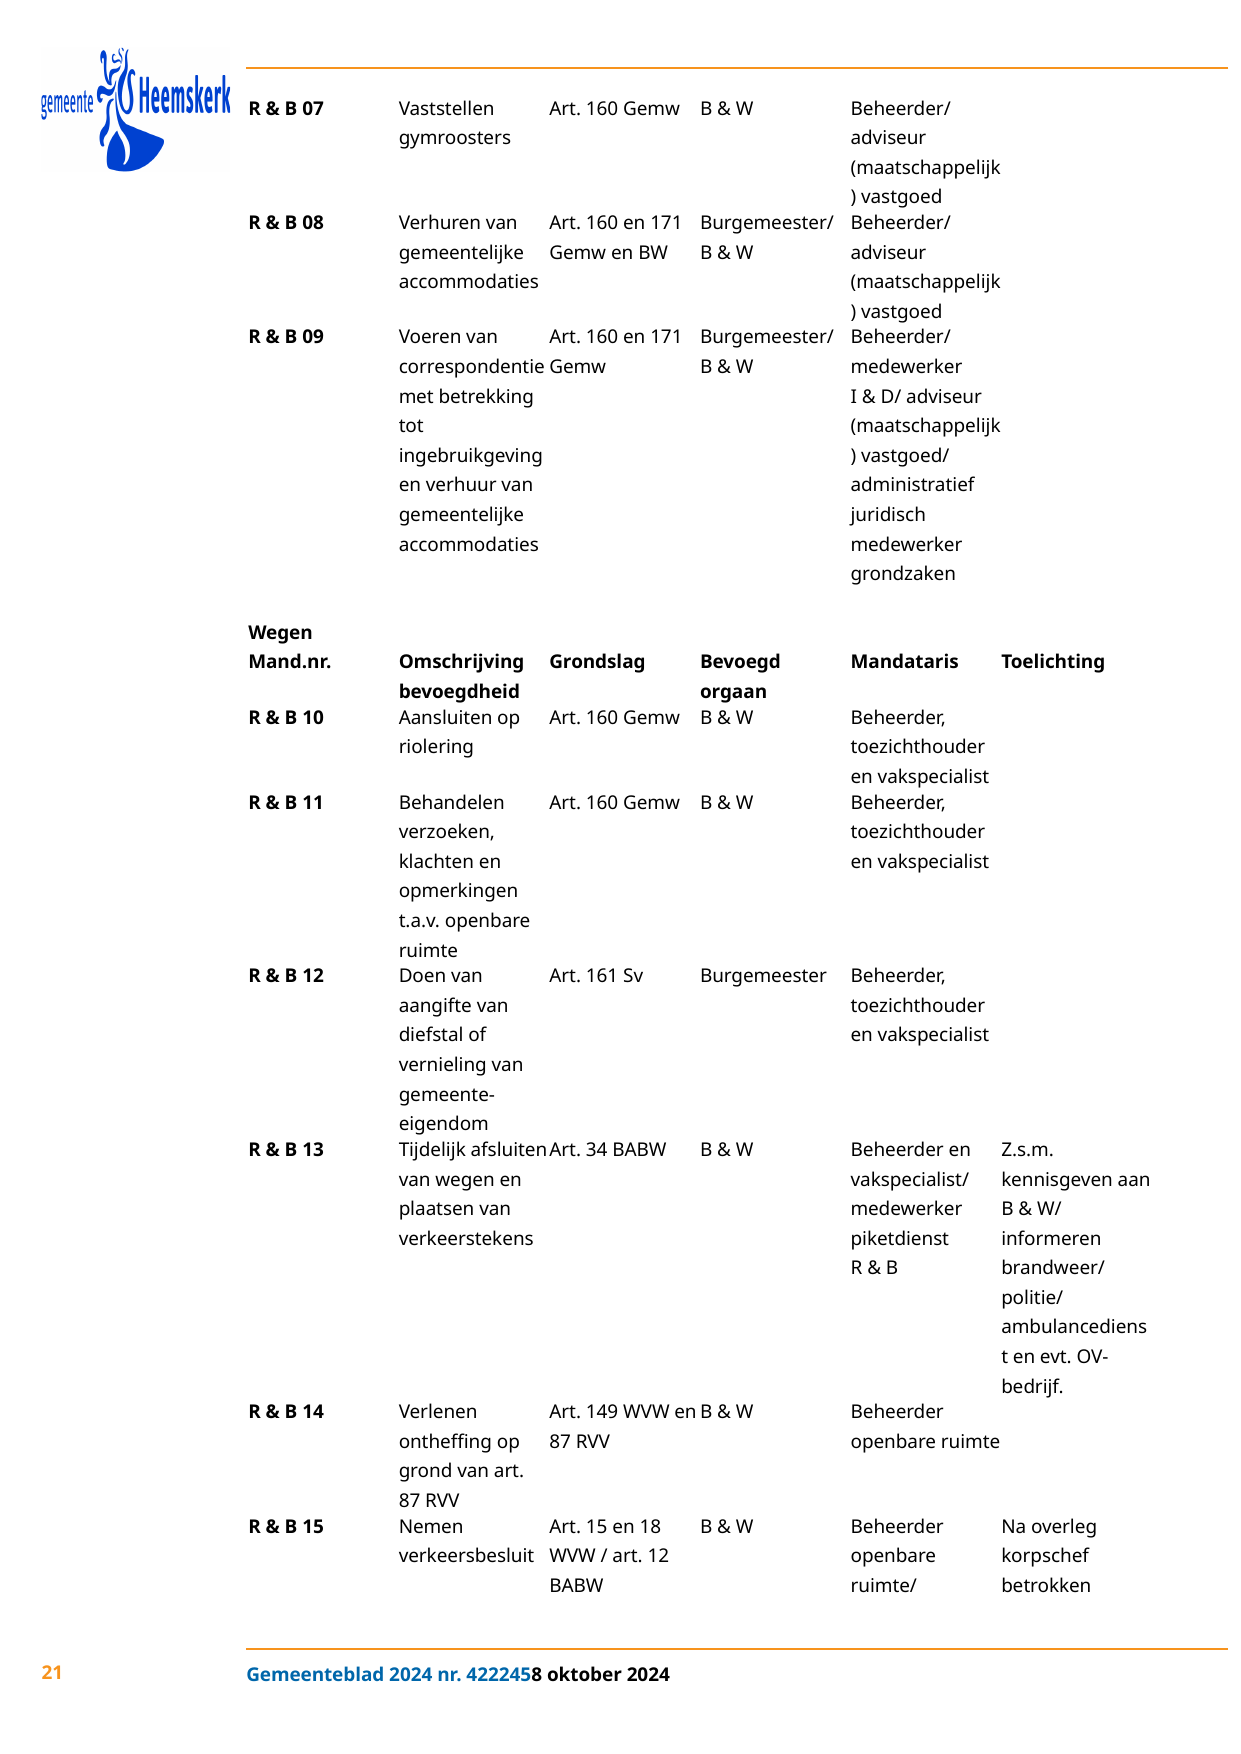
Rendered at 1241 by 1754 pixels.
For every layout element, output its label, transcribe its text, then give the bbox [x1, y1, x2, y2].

table_cell Art. 34 BABW [549, 1136, 700, 1398]
table_cell Art. 160 en 171 Gemw [549, 324, 700, 586]
table_header Mandataris [850, 649, 1001, 704]
table_cell Beheerder/ adviseur (maatschappelijk) vastgoed [850, 95, 1001, 209]
table_header Bevoegd orgaan [700, 649, 850, 704]
table_cell R & B 14 [248, 1399, 398, 1513]
table_cell Art. 149 WVW en 87 RVV [549, 1399, 700, 1513]
table_header Grondslag [549, 649, 700, 704]
table_cell Beheerder openbare ruimte [850, 1399, 1001, 1513]
table_cell Vaststellen gymroosters [399, 95, 549, 209]
table_cell [1001, 95, 1152, 209]
table_cell Voeren van correspondentie met betrekking tot ingebruikgeving en verhuur van gemeentelijke accommodaties [399, 324, 549, 586]
text Wegen [248, 619, 1152, 645]
table_cell [1001, 963, 1152, 1136]
table_cell R & B 11 [248, 789, 398, 962]
table_cell Verlenen ontheffing op grond van art. 87 RVV [399, 1399, 549, 1513]
table_cell R & B 08 [248, 209, 398, 324]
table_cell Beheerder/ medewerker I & D/ adviseur (maatschappelijk) vastgoed/ administratief juridisch medewerker grondzaken [850, 324, 1001, 586]
table_cell [1001, 209, 1152, 324]
table_cell R & B 10 [248, 704, 398, 789]
table_cell Aansluiten op riolering [399, 704, 549, 789]
table_header Toelichting [1001, 649, 1152, 704]
table_cell Beheerder, toezichthouder en vakspecialist [850, 704, 1001, 789]
table_cell Art. 160 Gemw [549, 704, 700, 789]
table_header Mand.nr. [248, 649, 398, 704]
table_cell Burgemeester/ B & W [700, 324, 850, 586]
table_cell Art. 160 Gemw [549, 789, 700, 962]
table_cell Tijdelijk afsluiten van wegen en plaatsen van verkeerstekens [399, 1136, 549, 1398]
table_cell R & B 13 [248, 1136, 398, 1398]
table_cell Burgemeester [700, 963, 850, 1136]
table_header Omschrijving bevoegdheid [399, 649, 549, 704]
table_cell [1001, 324, 1152, 586]
table_cell Na overleg korpschef betrokken [1001, 1513, 1152, 1598]
table_cell Art. 15 en 18 WVW / art. 12 BABW [549, 1513, 700, 1598]
table_cell B & W [700, 1513, 850, 1598]
table_cell Beheerder en vakspecialist/ medewerker piketdienst R & B [850, 1136, 1001, 1398]
table_cell R & B 15 [248, 1513, 398, 1598]
table_cell Z.s.m. kennisgeven aan B & W/ informeren brandweer/ politie/ ambulancedienst en evt. OV-bedrijf. [1001, 1136, 1152, 1398]
table_cell [1001, 789, 1152, 962]
table_cell Art. 161 Sv [549, 963, 700, 1136]
table_cell R & B 07 [248, 95, 398, 209]
table_cell B & W [700, 1136, 850, 1398]
table_cell Verhuren van gemeentelijke accommodaties [399, 209, 549, 324]
table_cell [1001, 704, 1152, 789]
table_cell [1001, 1399, 1152, 1513]
table_cell B & W [700, 704, 850, 789]
table_cell Beheerder/ adviseur (maatschappelijk) vastgoed [850, 209, 1001, 324]
table_cell B & W [700, 1399, 850, 1513]
table_cell Beheerder openbare ruimte/ [850, 1513, 1001, 1598]
table_cell Beheerder, toezichthouder en vakspecialist [850, 789, 1001, 962]
table_cell B & W [700, 789, 850, 962]
table_cell R & B 09 [248, 324, 398, 586]
table_cell Doen van aangifte van diefstal of vernieling van gemeente-eigendom [399, 963, 549, 1136]
table_cell Art. 160 en 171 Gemw en BW [549, 209, 700, 324]
table_cell R & B 12 [248, 963, 398, 1136]
table_cell B & W [700, 95, 850, 209]
table_cell Burgemeester/ B & W [700, 209, 850, 324]
table_cell Art. 160 Gemw [549, 95, 700, 209]
table_cell Behandelen verzoeken, klachten en opmerkingen t.a.v. openbare ruimte [399, 789, 549, 962]
table_cell Beheerder, toezichthouder en vakspecialist [850, 963, 1001, 1136]
picture [41, 47, 231, 172]
table_cell Nemen verkeersbesluit [399, 1513, 549, 1598]
